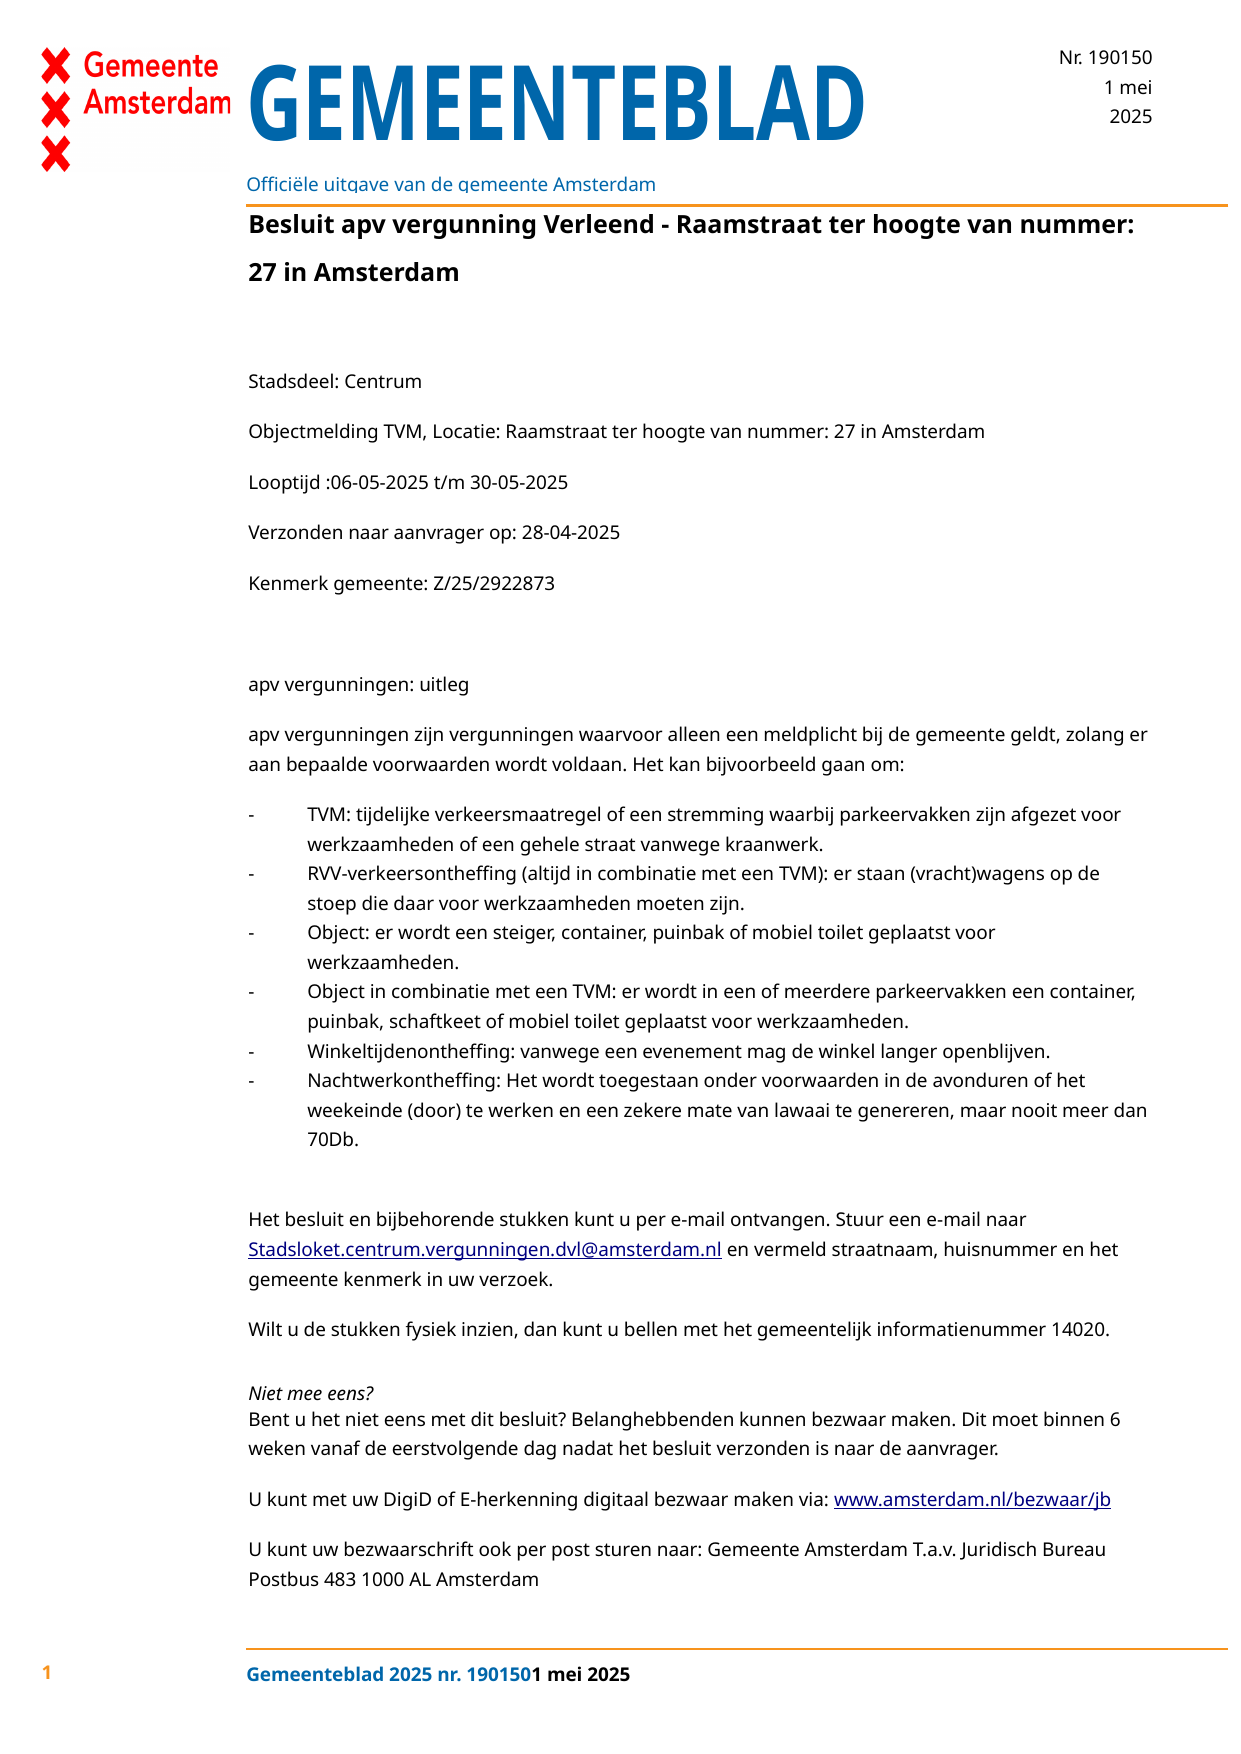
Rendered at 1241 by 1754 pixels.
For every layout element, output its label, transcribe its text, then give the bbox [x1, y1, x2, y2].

text Wilt u de stukken fysiek inzien, dan kunt u bellen met het gemeentelijk informatienummer 14020. [248, 1316, 1152, 1342]
text Stadsdeel: Centrum [248, 368, 1152, 394]
text apv vergunningen: uitleg [248, 671, 1152, 697]
text Bent u het niet eens met dit besluit? Belanghebbenden kunnen bezwaar maken. Dit moet binnen 6 weken vanaf de eerstvolgende dag nadat het besluit verzonden is naar de aanvrager. [248, 1406, 1152, 1461]
list Object: er wordt een steiger, container, puinbak of mobiel toilet geplaatst voor werkzaamheden. [248, 919, 1152, 975]
text Objectmelding TVM, Locatie: Raamstraat ter hoogte van nummer: 27 in Amsterdam [248, 419, 1152, 444]
text Looptijd :06-05-2025 t/m 30-05-2025 [248, 469, 1152, 495]
list Object in combinatie met een TVM: er wordt in een of meerdere parkeervakken een container, puinbak, schaftkeet of mobiel toilet geplaatst voor werkzaamheden. [248, 979, 1152, 1034]
text apv vergunningen zijn vergunningen waarvoor alleen een meldplicht bij de gemeente geldt, zolang er aan bepaalde voorwaarden wordt voldaan. Het kan bijvoorbeeld gaan om: [248, 721, 1152, 777]
text Besluit apv vergunning Verleend - Raamstraat ter hoogte van nummer: 27 in Amsterdam [248, 207, 1152, 288]
text Het besluit en bijbehorende stukken kunt u per e-mail ontvangen. Stuur een e-mail naar Stadsloket.centrum.vergunningen.dvl@amsterdam.nl en vermeld straatnaam, huisnummer en het gemeente kenmerk in uw verzoek. [248, 1207, 1152, 1292]
list RVV-verkeersontheffing (altijd in combinatie met een TVM): er staan (vracht)wagens op de stoep die daar voor werkzaamheden moeten zijn. [248, 860, 1152, 916]
list TVM: tijdelijke verkeersmaatregel of een stremming waarbij parkeervakken zijn afgezet voor werkzaamheden of een gehele straat vanwege kraanwerk. [248, 801, 1152, 857]
text Kenmerk gemeente: Z/25/2922873 [248, 570, 1152, 596]
text Niet mee eens? [248, 1380, 1152, 1406]
list Nachtwerkontheffing: Het wordt toegestaan onder voorwaarden in de avonduren of het weekeinde (door) te werken en een zekere mate van lawaai te genereren, maar nooit meer dan 70Db. [248, 1067, 1152, 1152]
list Winkeltijdenontheffing: vanwege een evenement mag de winkel langer openblijven. [248, 1038, 1152, 1064]
text U kunt met uw DigiD of E-herkenning digitaal bezwaar maken via: www.amsterdam.nl/bezwaar/jb [248, 1486, 1152, 1512]
text U kunt uw bezwaarschrift ook per post sturen naar: Gemeente Amsterdam T.a.v. Juridisch Bureau Postbus 483 1000 AL Amsterdam [248, 1536, 1152, 1592]
picture [41, 47, 231, 172]
text Verzonden naar aanvrager op: 28-04-2025 [248, 519, 1152, 545]
